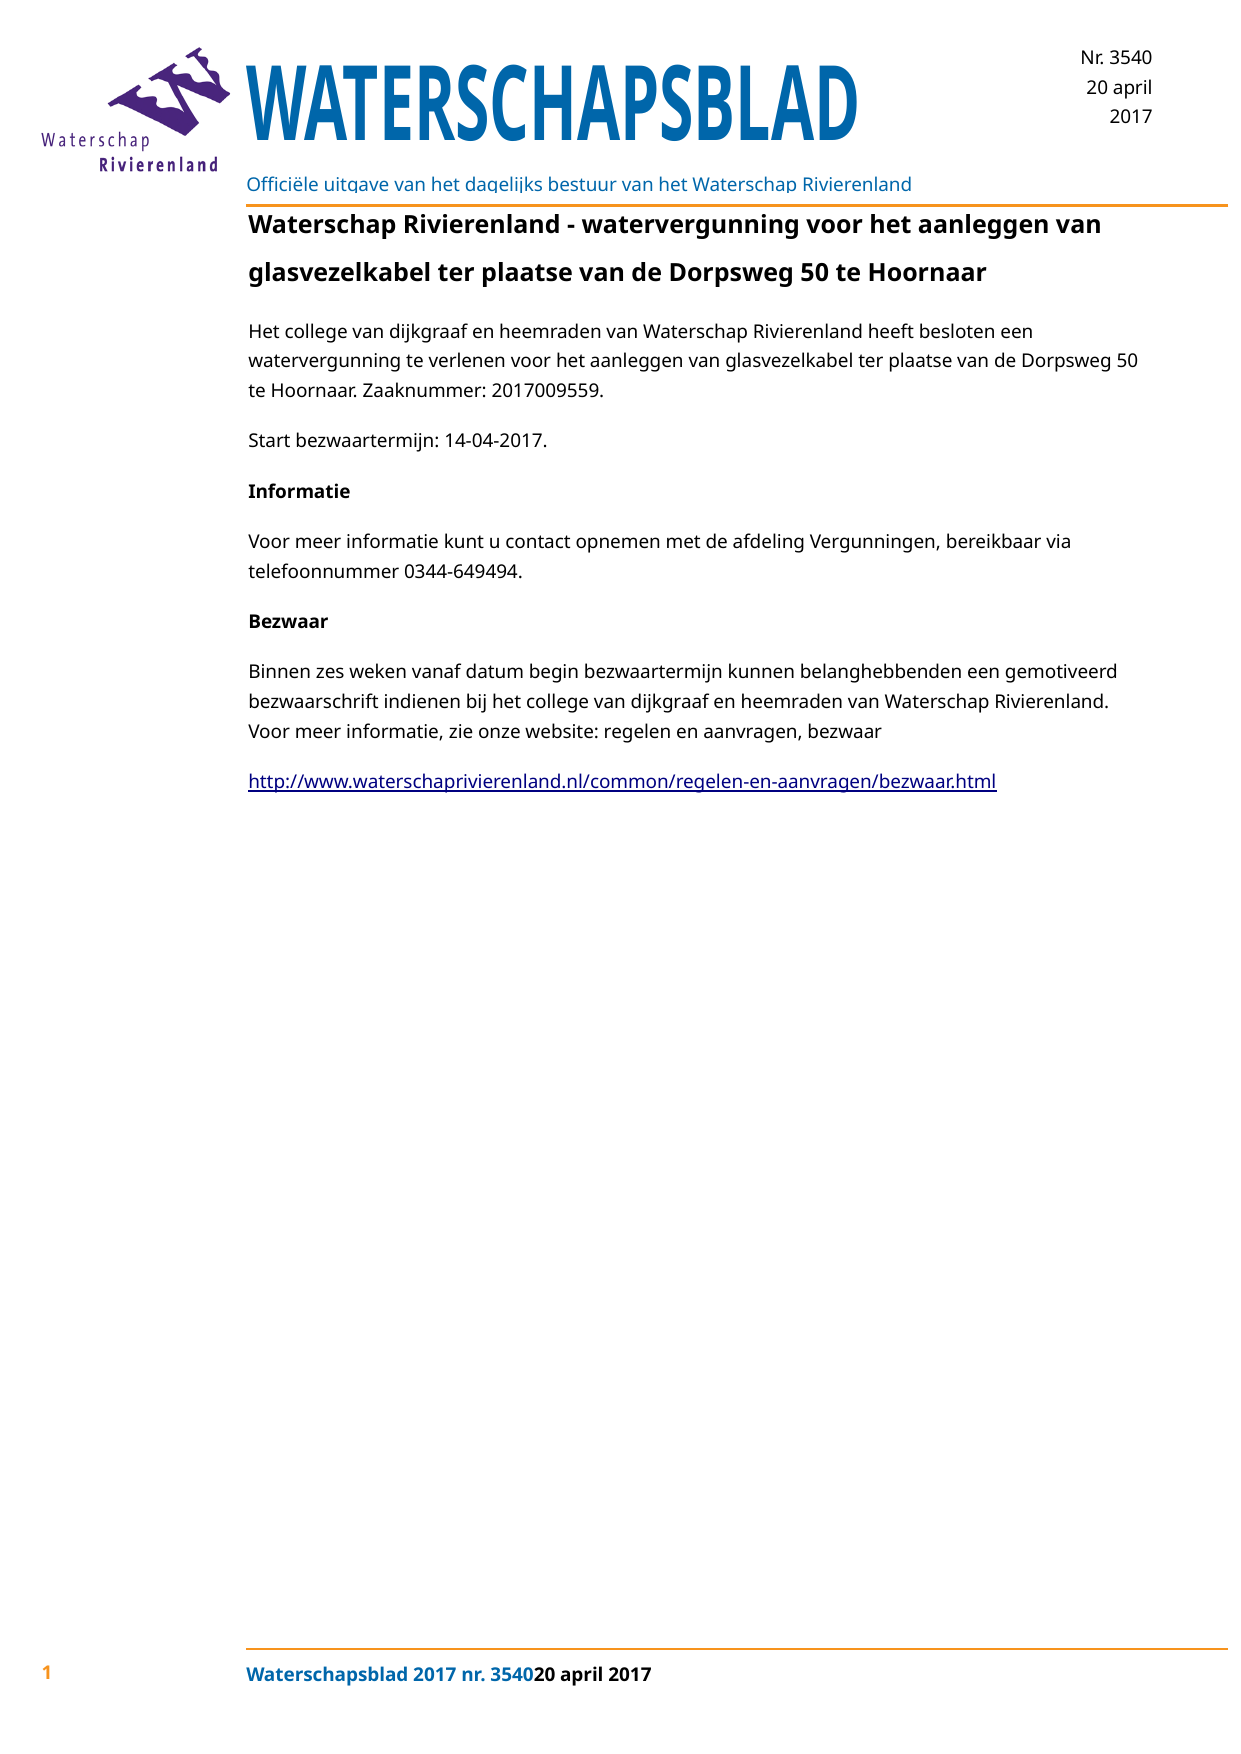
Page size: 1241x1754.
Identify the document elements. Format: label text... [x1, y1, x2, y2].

text Informatie [248, 478, 1152, 504]
text Bezwaar [248, 608, 1152, 634]
text Waterschap Rivierenland - watervergunning voor het aanleggen van glasvezelkabel ter plaatse van de Dorpsweg 50 te Hoornaar [248, 207, 1152, 288]
text Voor meer informatie kunt u contact opnemen met de afdeling Vergunningen, bereikbaar via telefoonnummer 0344-649494. [248, 528, 1152, 584]
picture [41, 47, 231, 172]
text http://www.waterschaprivierenland.nl/common/regelen-en-aanvragen/bezwaar.html [248, 768, 1152, 794]
text Start bezwaartermijn: 14-04-2017. [248, 427, 1152, 453]
text Binnen zes weken vanaf datum begin bezwaartermijn kunnen belanghebbenden een gemotiveerd bezwaarschrift indienen bij het college van dijkgraaf en heemraden van Waterschap Rivierenland. Voor meer informatie, zie onze website: regelen en aanvragen, bezwaar [248, 659, 1152, 744]
text Het college van dijkgraaf en heemraden van Waterschap Rivierenland heeft besloten een watervergunning te verlenen voor het aanleggen van glasvezelkabel ter plaatse van de Dorpsweg 50 te Hoornaar. Zaaknummer: 2017009559. [248, 318, 1152, 403]
